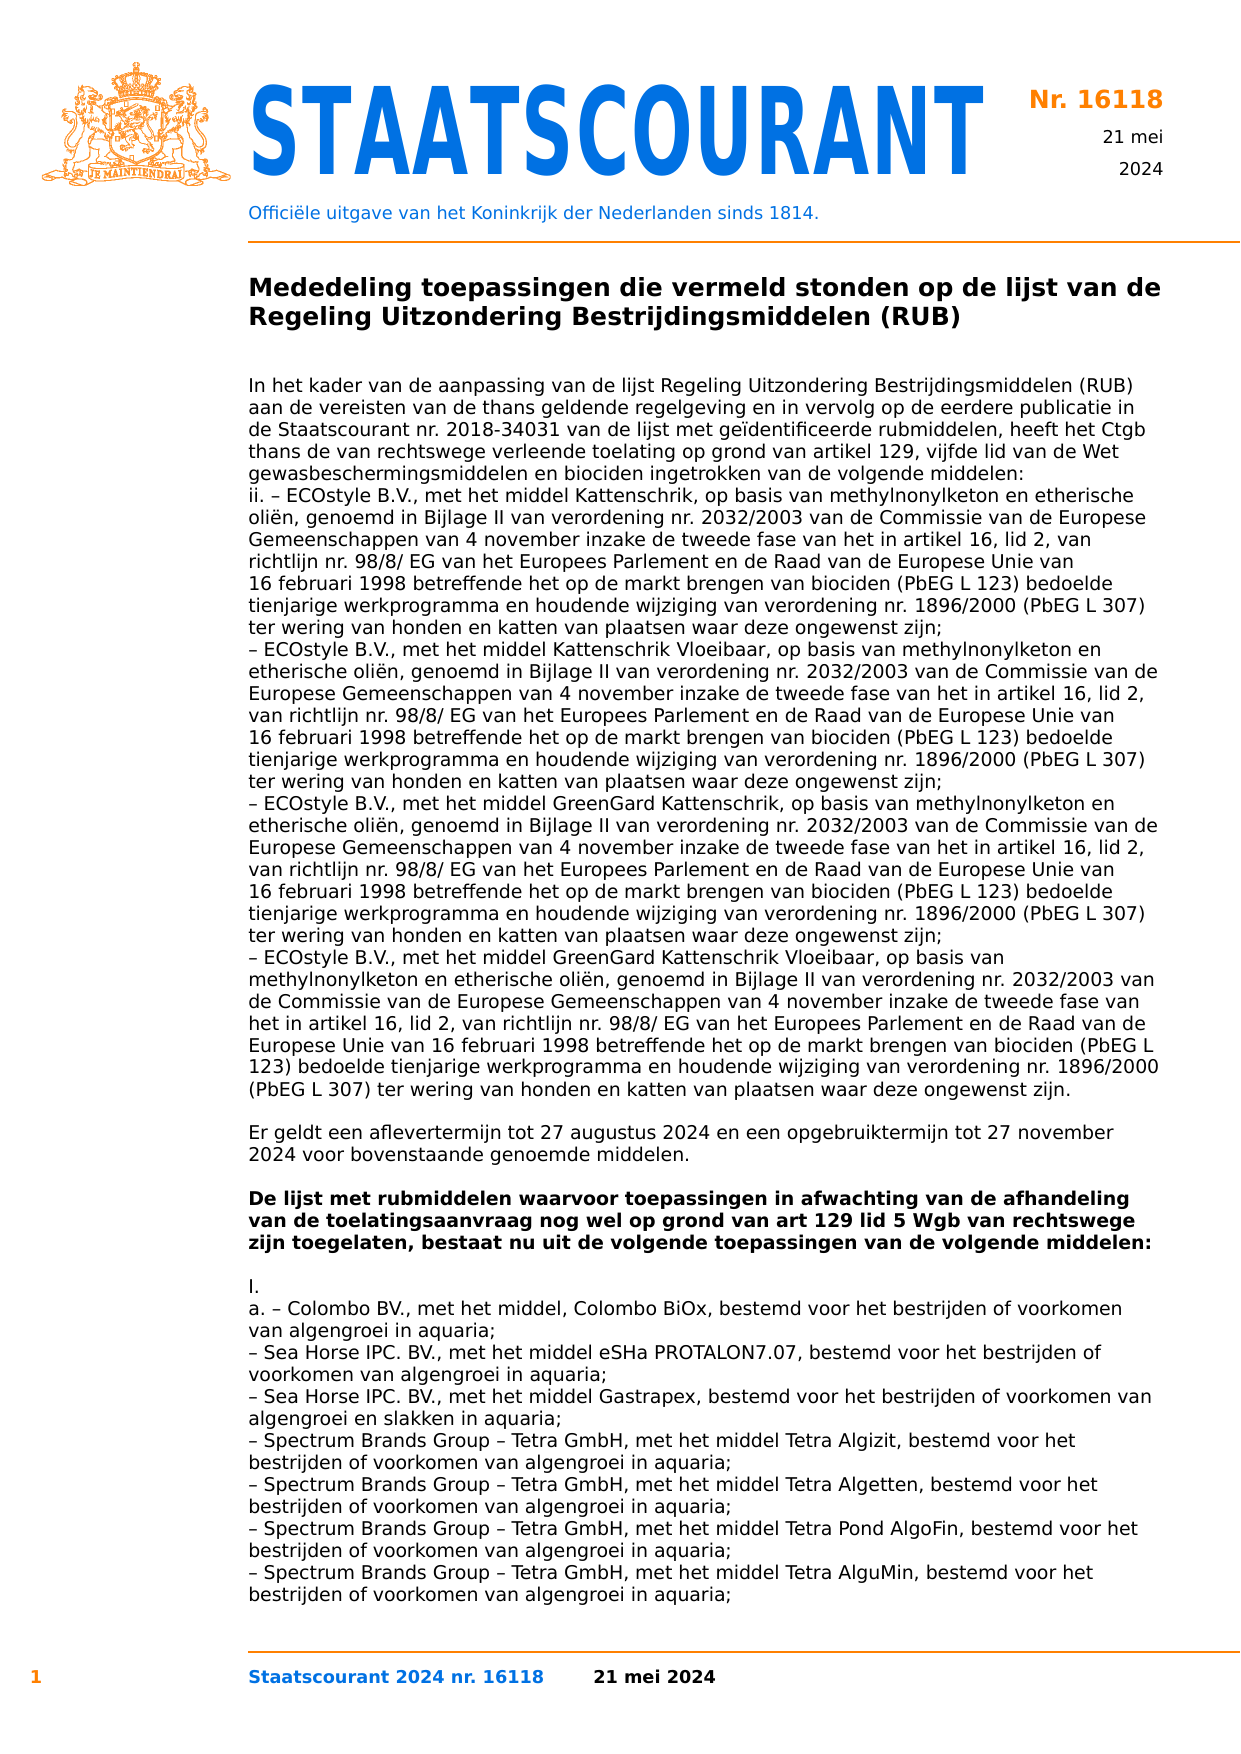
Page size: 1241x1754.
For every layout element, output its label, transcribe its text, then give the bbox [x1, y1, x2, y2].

table_header [25, 62, 248, 241]
text – Sea Horse IPC. BV., met het middel Gastrapex, bestemd voor het bestrijden of voorkomen van algengroei en slakken in aquaria; [248, 1386, 1163, 1430]
text – Sea Horse IPC. BV., met het middel eSHa PROTALON7.07, bestemd voor het bestrijden of voorkomen van algengroei in aquaria; [248, 1342, 1163, 1386]
table_header Nr. 16118 [998, 62, 1240, 121]
text a. – Colombo BV., met het middel, Colombo BiOx, bestemd voor het bestrijden of voorkomen van algengroei in aquaria; [248, 1298, 1163, 1342]
text I. [248, 1276, 1163, 1298]
table_cell 2024 [998, 153, 1240, 203]
text – ECOstyle B.V., met het middel GreenGard Kattenschrik Vloeibaar, op basis van methylnonylketon en etherische oliën, genoemd in Bijlage II van verordening nr. 2032/2003 van de Commissie van de Europese Gemeenschappen van 4 november inzake de tweede fase van het in artikel 16, lid 2, van richtlijn nr. 98/8/ EG van het Europees Parlement en de Raad van de Europese Unie van 16 februari 1998 betreffende het op de markt brengen van biociden (PbEG L 123) bedoelde tienjarige werkprogramma en houdende wijziging van verordening nr. 1896/2000 (PbEG L 307) ter wering van honden en katten van plaatsen waar deze ongewenst zijn. [248, 947, 1163, 1100]
text – Spectrum Brands Group – Tetra GmbH, met het middel Tetra AlguMin, bestemd voor het bestrijden of voorkomen van algengroei in aquaria; [248, 1562, 1163, 1606]
text ii. – ECOstyle B.V., met het middel Kattenschrik, op basis van methylnonylketon en etherische oliën, genoemd in Bijlage II van verordening nr. 2032/2003 van de Commissie van de Europese Gemeenschappen van 4 november inzake de tweede fase van het in artikel 16, lid 2, van richtlijn nr. 98/8/ EG van het Europees Parlement en de Raad van de Europese Unie van 16 februari 1998 betreffende het op de markt brengen van biociden (PbEG L 123) bedoelde tienjarige werkprogramma en houdende wijziging van verordening nr. 1896/2000 (PbEG L 307) ter wering van honden en katten van plaatsen waar deze ongewenst zijn; [248, 485, 1163, 639]
text – Spectrum Brands Group – Tetra GmbH, met het middel Tetra Pond AlgoFin, bestemd voor het bestrijden of voorkomen van algengroei in aquaria; [248, 1518, 1163, 1562]
subtitle Mededeling toepassingen die vermeld stonden op de lijst van de Regeling Uitzondering Bestrijdingsmiddelen (RUB) [248, 273, 1163, 331]
table_header STAATSCOURANT [248, 62, 998, 203]
text – Spectrum Brands Group – Tetra GmbH, met het middel Tetra Algetten, bestemd voor het bestrijden of voorkomen van algengroei in aquaria; [248, 1474, 1163, 1518]
text – ECOstyle B.V., met het middel Kattenschrik Vloeibaar, op basis van methylnonylketon en etherische oliën, genoemd in Bijlage II van verordening nr. 2032/2003 van de Commissie van de Europese Gemeenschappen van 4 november inzake de tweede fase van het in artikel 16, lid 2, van richtlijn nr. 98/8/ EG van het Europees Parlement en de Raad van de Europese Unie van 16 februari 1998 betreffende het op de markt brengen van biociden (PbEG L 123) bedoelde tienjarige werkprogramma en houdende wijziging van verordening nr. 1896/2000 (PbEG L 307) ter wering van honden en katten van plaatsen waar deze ongewenst zijn; [248, 639, 1163, 793]
text In het kader van de aanpassing van de lijst Regeling Uitzondering Bestrijdingsmiddelen (RUB) aan de vereisten van de thans geldende regelgeving en in vervolg op de eerdere publicatie in de Staatscourant nr. 2018-34031 van de lijst met geïdentificeerde rubmiddelen, heeft het Ctgb thans de van rechtswege verleende toelating op grond van artikel 129, vijfde lid van de Wet gewasbeschermingsmiddelen en biociden ingetrokken van de volgende middelen: [248, 375, 1163, 485]
picture [41, 62, 231, 186]
text – Spectrum Brands Group – Tetra GmbH, met het middel Tetra Algizit, bestemd voor het bestrijden of voorkomen van algengroei in aquaria; [248, 1430, 1163, 1474]
text – ECOstyle B.V., met het middel GreenGard Kattenschrik, op basis van methylnonylketon en etherische oliën, genoemd in Bijlage II van verordening nr. 2032/2003 van de Commissie van de Europese Gemeenschappen van 4 november inzake de tweede fase van het in artikel 16, lid 2, van richtlijn nr. 98/8/ EG van het Europees Parlement en de Raad van de Europese Unie van 16 februari 1998 betreffende het op de markt brengen van biociden (PbEG L 123) bedoelde tienjarige werkprogramma en houdende wijziging van verordening nr. 1896/2000 (PbEG L 307) ter wering van honden en katten van plaatsen waar deze ongewenst zijn; [248, 793, 1163, 947]
text Er geldt een aflevertermijn tot 27 augustus 2024 en een opgebruiktermijn tot 27 november 2024 voor bovenstaande genoemde middelen. [248, 1122, 1163, 1166]
table_cell Officiële uitgave van het Koninkrijk der Nederlanden sinds 1814. [248, 203, 1240, 241]
text De lijst met rubmiddelen waarvoor toepassingen in afwachting van de afhandeling van de toelatingsaanvraag nog wel op grond van art 129 lid 5 Wgb van rechtswege zijn toegelaten, bestaat nu uit de volgende toepassingen van de volgende middelen: [248, 1188, 1163, 1254]
table_cell 21 mei [998, 121, 1240, 153]
